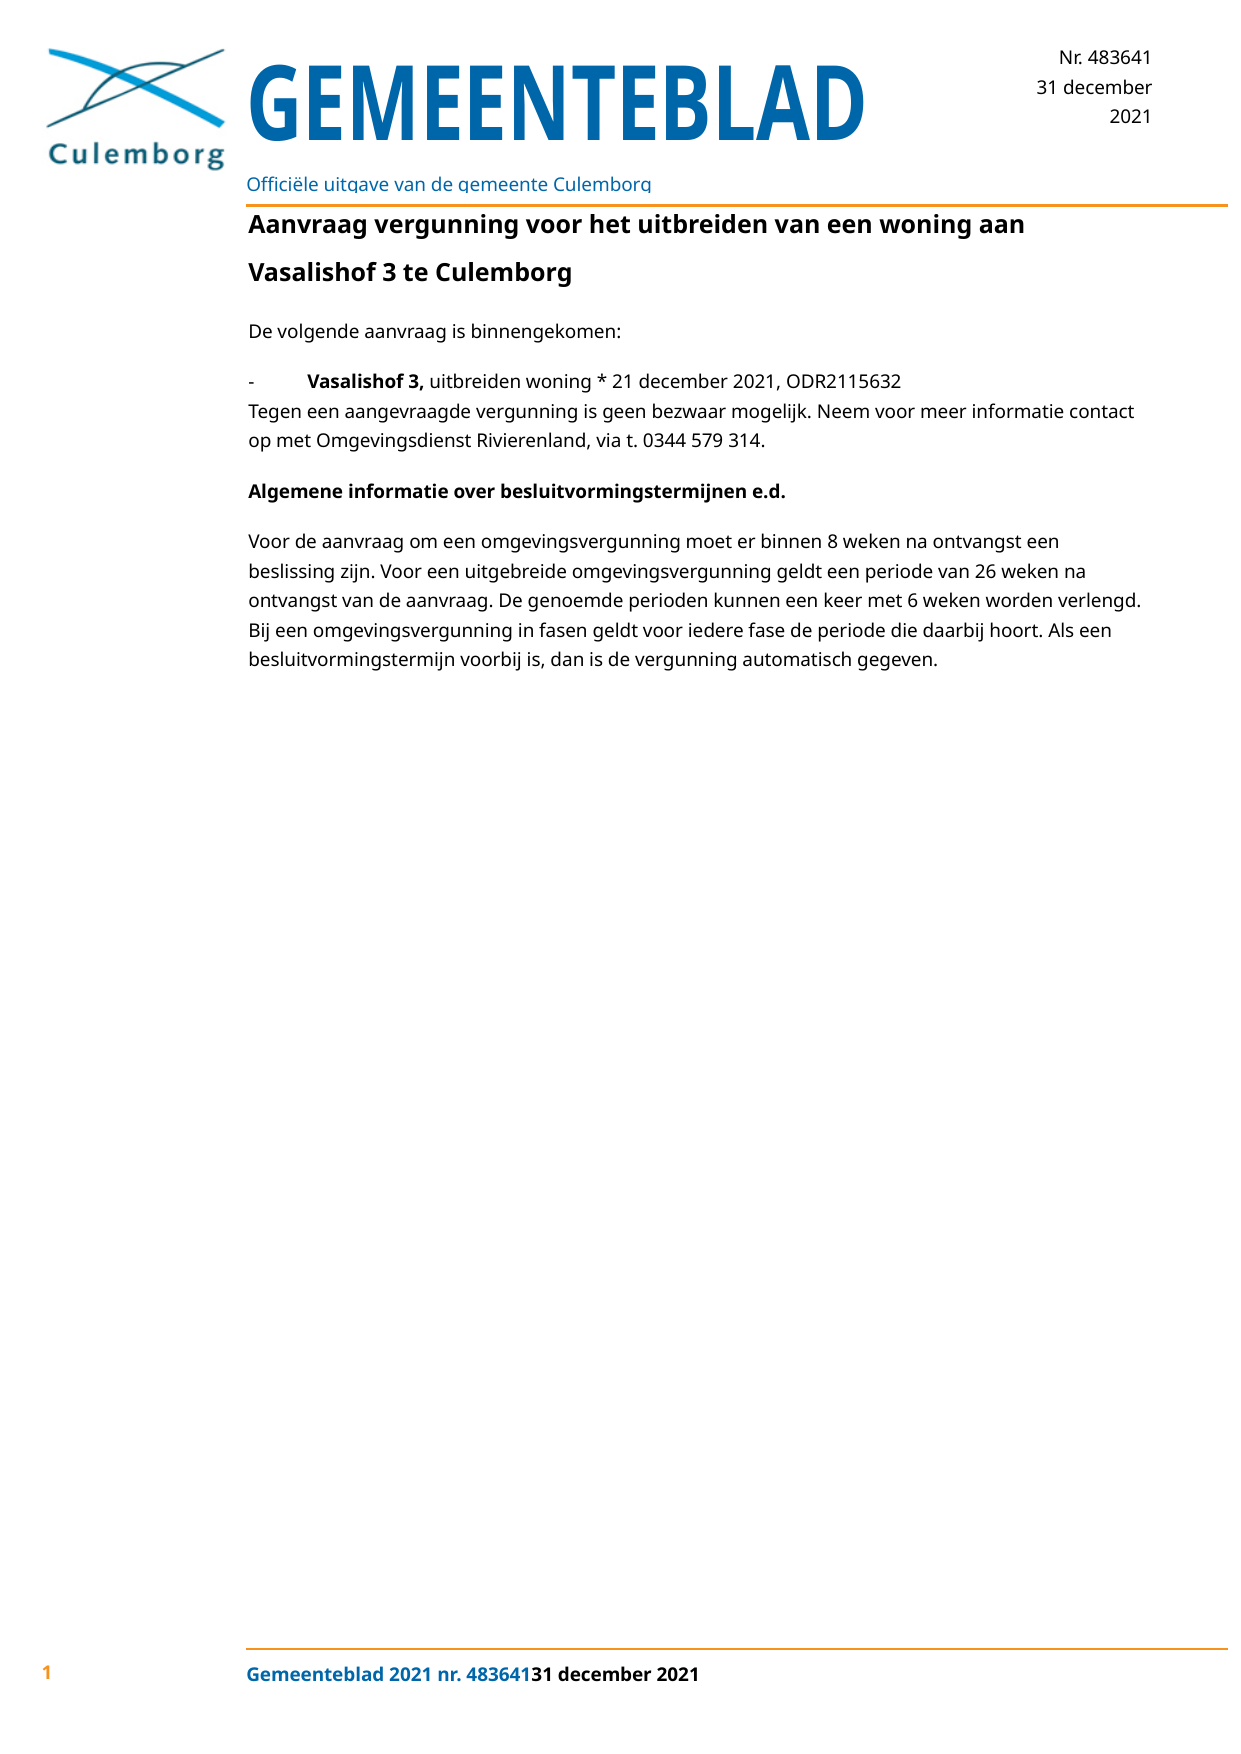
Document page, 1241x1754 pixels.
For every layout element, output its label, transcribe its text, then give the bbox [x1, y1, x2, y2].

text Voor de aanvraag om een omgevingsvergunning moet er binnen 8 weken na ontvangst een beslissing zijn. Voor een uitgebreide omgevingsvergunning geldt een periode van 26 weken na ontvangst van de aanvraag. De genoemde perioden kunnen een keer met 6 weken worden verlengd. Bij een omgevingsvergunning in fasen geldt voor iedere fase de periode die daarbij hoort. Als een besluitvormingstermijn voorbij is, dan is de vergunning automatisch gegeven. [248, 528, 1152, 672]
text De volgende aanvraag is binnengekomen: [248, 318, 1152, 344]
text Aanvraag vergunning voor het uitbreiden van een woning aan Vasalishof 3 te Culemborg [248, 207, 1152, 288]
list Vasalishof 3, uitbreiden woning * 21 december 2021, ODR2115632 [248, 368, 1152, 394]
text Algemene informatie over besluitvormingstermijnen e.d. [248, 478, 1152, 504]
text Tegen een aangevraagde vergunning is geen bezwaar mogelijk. Neem voor meer informatie contact op met Omgevingsdienst Rivierenland, via t. 0344 579 314. [248, 398, 1152, 453]
picture [41, 47, 231, 172]
